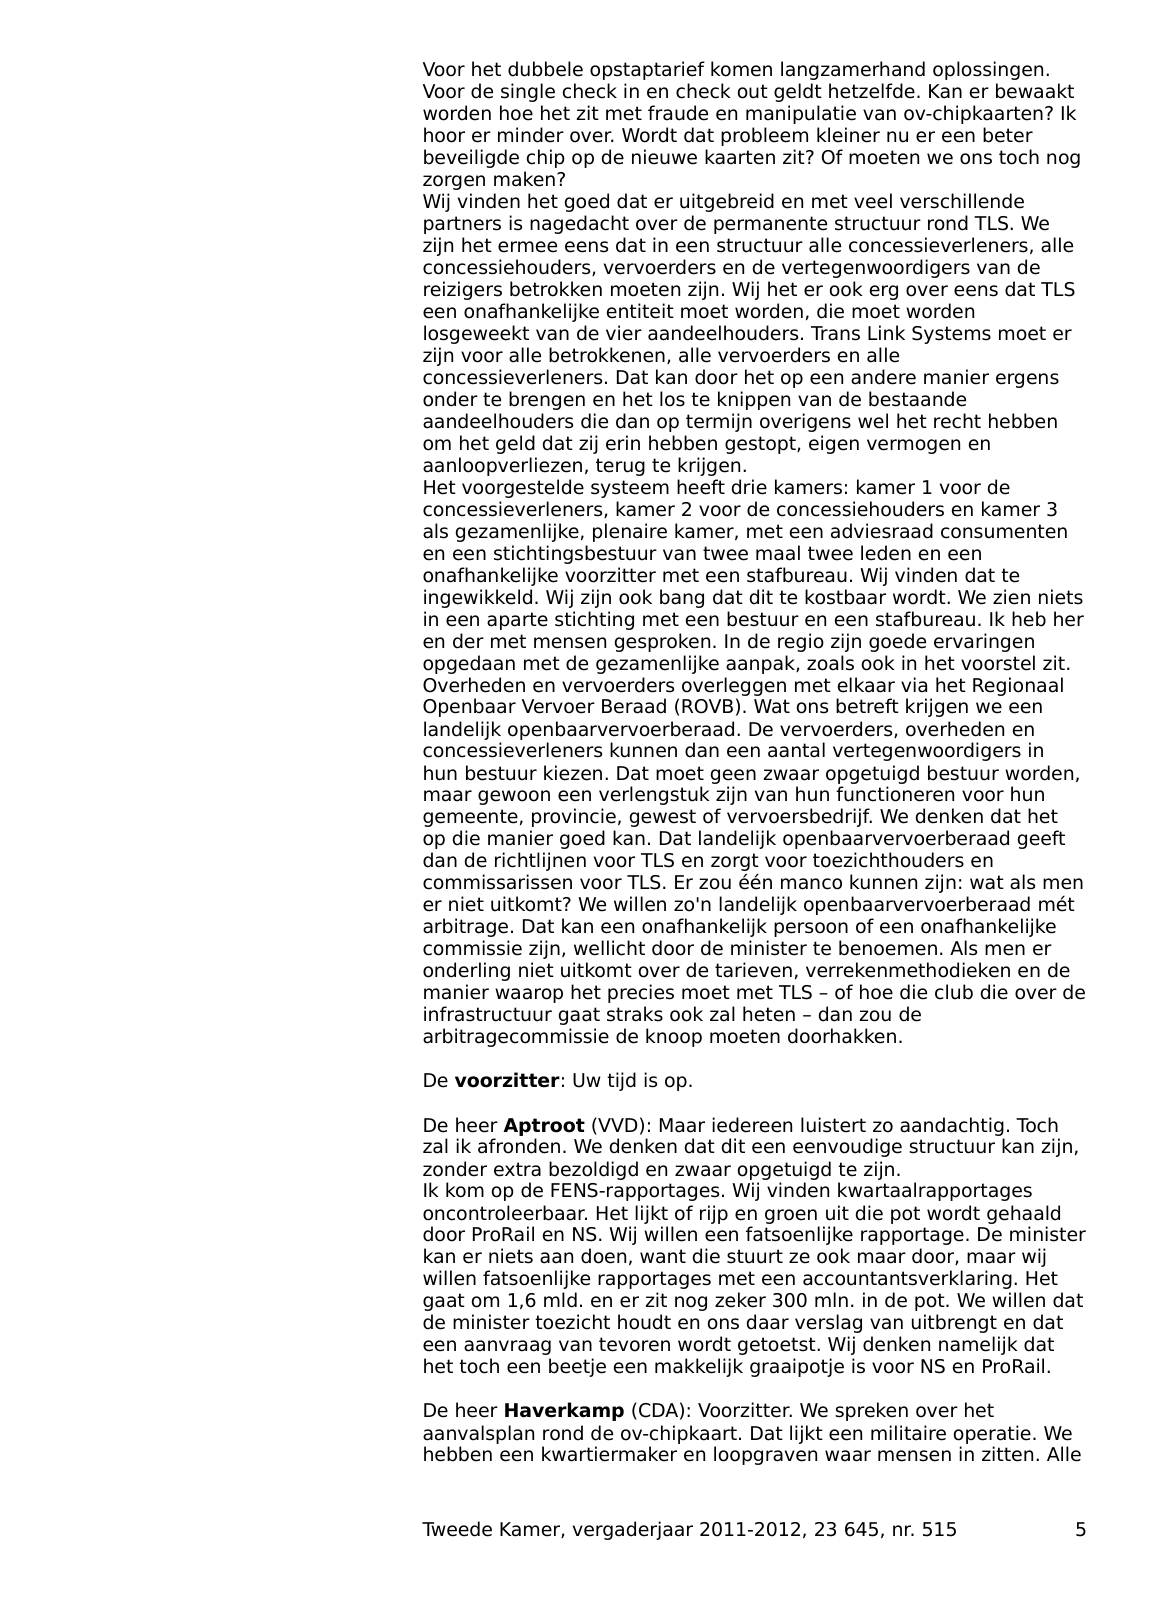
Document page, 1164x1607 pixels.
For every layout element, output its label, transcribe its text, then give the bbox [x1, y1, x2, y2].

text Wij vinden het goed dat er uitgebreid en met veel verschillende partners is nagedacht over de permanente structuur rond TLS. We zijn het ermee eens dat in een structuur alle concessieverleners, alle concessiehouders, vervoerders en de vertegenwoordigers van de reizigers betrokken moeten zijn. Wij het er ook erg over eens dat TLS een onafhankelijke entiteit moet worden, die moet worden losgeweekt van de vier aandeelhouders. Trans Link Systems moet er zijn voor alle betrokkenen, alle vervoerders en alle concessieverleners. Dat kan door het op een andere manier ergens onder te brengen en het los te knippen van de bestaande aandeelhouders die dan op termijn overigens wel het recht hebben om het geld dat zij erin hebben gestopt, eigen vermogen en aanloopverliezen, terug te krijgen. [422, 191, 1087, 477]
text De heer Haverkamp (CDA): Voorzitter. We spreken over het aanvalsplan rond de ov-chipkaart. Dat lijkt een militaire operatie. We hebben een kwartiermaker en loopgraven waar mensen in zitten. Alle [422, 1400, 1087, 1466]
text De voorzitter: Uw tijd is op. [422, 1070, 1087, 1092]
text De heer Aptroot (VVD): Maar iedereen luistert zo aandachtig. Toch zal ik afronden. We denken dat dit een eenvoudige structuur kan zijn, zonder extra bezoldigd en zwaar opgetuigd te zijn. [422, 1114, 1087, 1180]
text Het voorgestelde systeem heeft drie kamers: kamer 1 voor de concessieverleners, kamer 2 voor de concessiehouders en kamer 3 als gezamenlijke, plenaire kamer, met een adviesraad consumenten en een stichtingsbestuur van twee maal twee leden en een onafhankelijke voorzitter met een stafbureau. Wij vinden dat te ingewikkeld. Wij zijn ook bang dat dit te kostbaar wordt. We zien niets in een aparte stichting met een bestuur en een stafbureau. Ik heb her en der met mensen gesproken. In de regio zijn goede ervaringen opgedaan met de gezamenlijke aanpak, zoals ook in het voorstel zit. Overheden en vervoerders overleggen met elkaar via het Regionaal Openbaar Vervoer Beraad (ROVB). Wat ons betreft krijgen we een landelijk openbaarvervoerberaad. De vervoerders, overheden en concessieverleners kunnen dan een aantal vertegenwoordigers in hun bestuur kiezen. Dat moet geen zwaar opgetuigd bestuur worden, maar gewoon een verlengstuk zijn van hun functioneren voor hun gemeente, provincie, gewest of vervoersbedrijf. We denken dat het op die manier goed kan. Dat landelijk openbaarvervoerberaad geeft dan de richtlijnen voor TLS en zorgt voor toezichthouders en commissarissen voor TLS. Er zou één manco kunnen zijn: wat als men er niet uitkomt? We willen zo'n landelijk openbaarvervoerberaad mét arbitrage. Dat kan een onafhankelijk persoon of een onafhankelijke commissie zijn, wellicht door de minister te benoemen. Als men er onderling niet uitkomt over de tarieven, verrekenmethodieken en de manier waarop het precies moet met TLS – of hoe die club die over de infrastructuur gaat straks ook zal heten – dan zou de arbitragecommissie de knoop moeten doorhakken. [422, 477, 1087, 1048]
text Voor het dubbele opstaptarief komen langzamerhand oplossingen. Voor de single check in en check out geldt hetzelfde. Kan er bewaakt worden hoe het zit met fraude en manipulatie van ov-chipkaarten? Ik hoor er minder over. Wordt dat probleem kleiner nu er een beter beveiligde chip op de nieuwe kaarten zit? Of moeten we ons toch nog zorgen maken? [422, 59, 1087, 191]
text Ik kom op de FENS-rapportages. Wij vinden kwartaalrapportages oncontroleerbaar. Het lijkt of rijp en groen uit die pot wordt gehaald door ProRail en NS. Wij willen een fatsoenlijke rapportage. De minister kan er niets aan doen, want die stuurt ze ook maar door, maar wij willen fatsoenlijke rapportages met een accountantsverklaring. Het gaat om 1,6 mld. en er zit nog zeker 300 mln. in de pot. We willen dat de minister toezicht houdt en ons daar verslag van uitbrengt en dat een aanvraag van tevoren wordt getoetst. Wij denken namelijk dat het toch een beetje een makkelijk graaipotje is voor NS en ProRail. [422, 1180, 1087, 1378]
